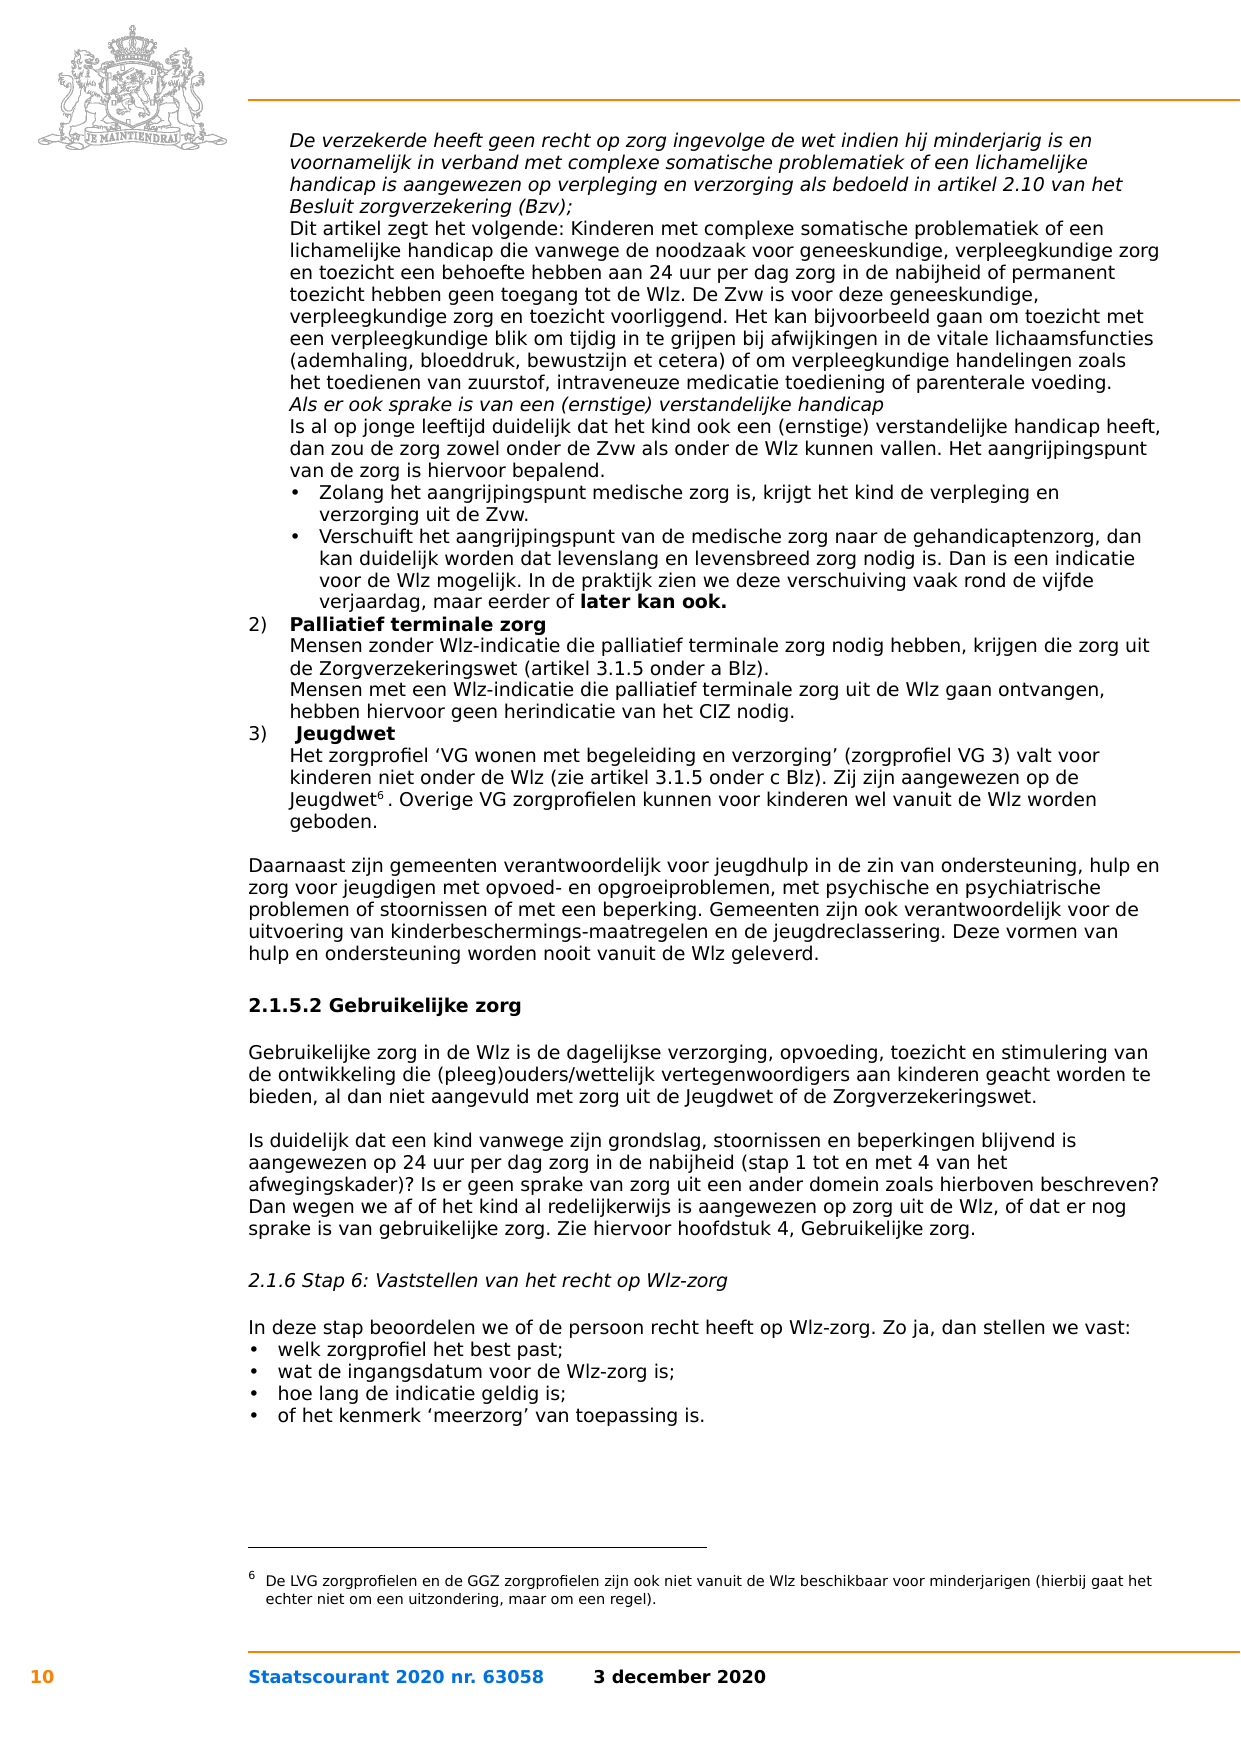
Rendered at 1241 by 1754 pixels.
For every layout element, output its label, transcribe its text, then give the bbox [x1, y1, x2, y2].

text De verzekerde heeft geen recht op zorg ingevolge de wet indien hij minderjarig is en voornamelijk in verband met complexe somatische problematiek of een lichamelijke handicap is aangewezen op verpleging en verzorging als bedoeld in artikel 2.10 van het Besluit zorgverzekering (Bzv); [289, 130, 1163, 218]
text • of het kenmerk ‘meerzorg’ van toepassing is. [248, 1404, 1163, 1427]
text Mensen zonder Wlz-indicatie die palliatief terminale zorg nodig hebben, krijgen die zorg uit de Zorgverzekeringswet (artikel 3.1.5 onder a Blz). [289, 635, 1163, 679]
text In deze stap beoordelen we of de persoon recht heeft op Wlz-zorg. Zo ja, dan stellen we vast: [248, 1317, 1163, 1339]
text 3) Jeugdwet [248, 723, 1163, 745]
text • Verschuift het aangrijpingspunt van de medische zorg naar de gehandicaptenzorg, dan kan duidelijk worden dat levenslang en levensbreed zorg nodig is. Dan is een indicatie voor de Wlz mogelijk. In de praktijk zien we deze verschuiving vaak rond de vijfde verjaardag, maar eerder of later kan ook. [289, 526, 1163, 613]
text • Zolang het aangrijpingspunt medische zorg is, krijgt het kind de verpleging en verzorging uit de Zvw. [289, 482, 1163, 526]
text Het zorgprofiel ‘VG wonen met begeleiding en verzorging’ (zorgprofiel VG 3) valt voor kinderen niet onder de Wlz (zie artikel 3.1.5 onder c Blz). Zij zijn aangewezen op de Jeugdwet. Overige VG zorgprofielen kunnen voor kinderen wel vanuit de Wlz worden geboden. [289, 745, 1163, 833]
subtitle 2.1.6 Stap 6: Vaststellen van het recht op Wlz-zorg [248, 1270, 1163, 1292]
text • welk zorgprofiel het best past; [248, 1339, 1163, 1361]
text Is al op jonge leeftijd duidelijk dat het kind ook een (ernstige) verstandelijke handicap heeft, dan zou de zorg zowel onder de Zvw als onder de Wlz kunnen vallen. Het aangrijpingspunt van de zorg is hiervoor bepalend. [289, 416, 1163, 482]
text • hoe lang de indicatie geldig is; [248, 1383, 1163, 1404]
text 2) Palliatief terminale zorg [248, 613, 1163, 635]
text Gebruikelijke zorg in de Wlz is de dagelijkse verzorging, opvoeding, toezicht en stimulering van de ontwikkeling die (pleeg)ouders/wettelijk vertegenwoordigers aan kinderen geacht worden te bieden, al dan niet aangevuld met zorg uit de Jeugdwet of de Zorgverzekeringswet. [248, 1042, 1163, 1108]
text • wat de ingangsdatum voor de Wlz-zorg is; [248, 1361, 1163, 1383]
text Is duidelijk dat een kind vanwege zijn grondslag, stoornissen en beperkingen blijvend is aangewezen op 24 uur per dag zorg in de nabijheid (stap 1 tot en met 4 van het afwegingskader)? Is er geen sprake van zorg uit een ander domein zoals hierboven beschreven? Dan wegen we af of het kind al redelijkerwijs is aangewezen op zorg uit de Wlz, of dat er nog sprake is van gebruikelijke zorg. Zie hiervoor hoofdstuk 4, Gebruikelijke zorg. [248, 1130, 1163, 1240]
picture [38, 25, 227, 150]
text Mensen met een Wlz-indicatie die palliatief terminale zorg uit de Wlz gaan ontvangen, hebben hiervoor geen herindicatie van het CIZ nodig. [289, 679, 1163, 723]
text De LVG zorgprofielen en de GGZ zorgprofielen zijn ook niet vanuit de Wlz beschikbaar voor minderjarigen (hierbij gaat het echter niet om een uitzondering, maar om een regel). [248, 1569, 1163, 1608]
text Dit artikel zegt het volgende: Kinderen met complexe somatische problematiek of een lichamelijke handicap die vanwege de noodzaak voor geneeskundige, verpleegkundige zorg en toezicht een behoefte hebben aan 24 uur per dag zorg in de nabijheid of permanent toezicht hebben geen toegang tot de Wlz. De Zvw is voor deze geneeskundige, verpleegkundige zorg en toezicht voorliggend. Het kan bijvoorbeeld gaan om toezicht met een verpleegkundige blik om tijdig in te grijpen bij afwijkingen in de vitale lichaamsfuncties (ademhaling, bloeddruk, bewustzijn et cetera) of om verpleegkundige handelingen zoals het toedienen van zuurstof, intraveneuze medicatie toediening of parenterale voeding. [289, 218, 1163, 394]
text Daarnaast zijn gemeenten verantwoordelijk voor jeugdhulp in de zin van ondersteuning, hulp en zorg voor jeugdigen met opvoed- en opgroeiproblemen, met psychische en psychiatrische problemen of stoornissen of met een beperking. Gemeenten zijn ook verantwoordelijk voor de uitvoering van kinderbeschermings-maatregelen en de jeugdreclassering. Deze vormen van hulp en ondersteuning worden nooit vanuit de Wlz geleverd. [248, 855, 1163, 965]
subtitle 2.1.5.2 Gebruikelijke zorg [248, 995, 1163, 1017]
text Als er ook sprake is van een (ernstige) verstandelijke handicap [289, 394, 1163, 416]
